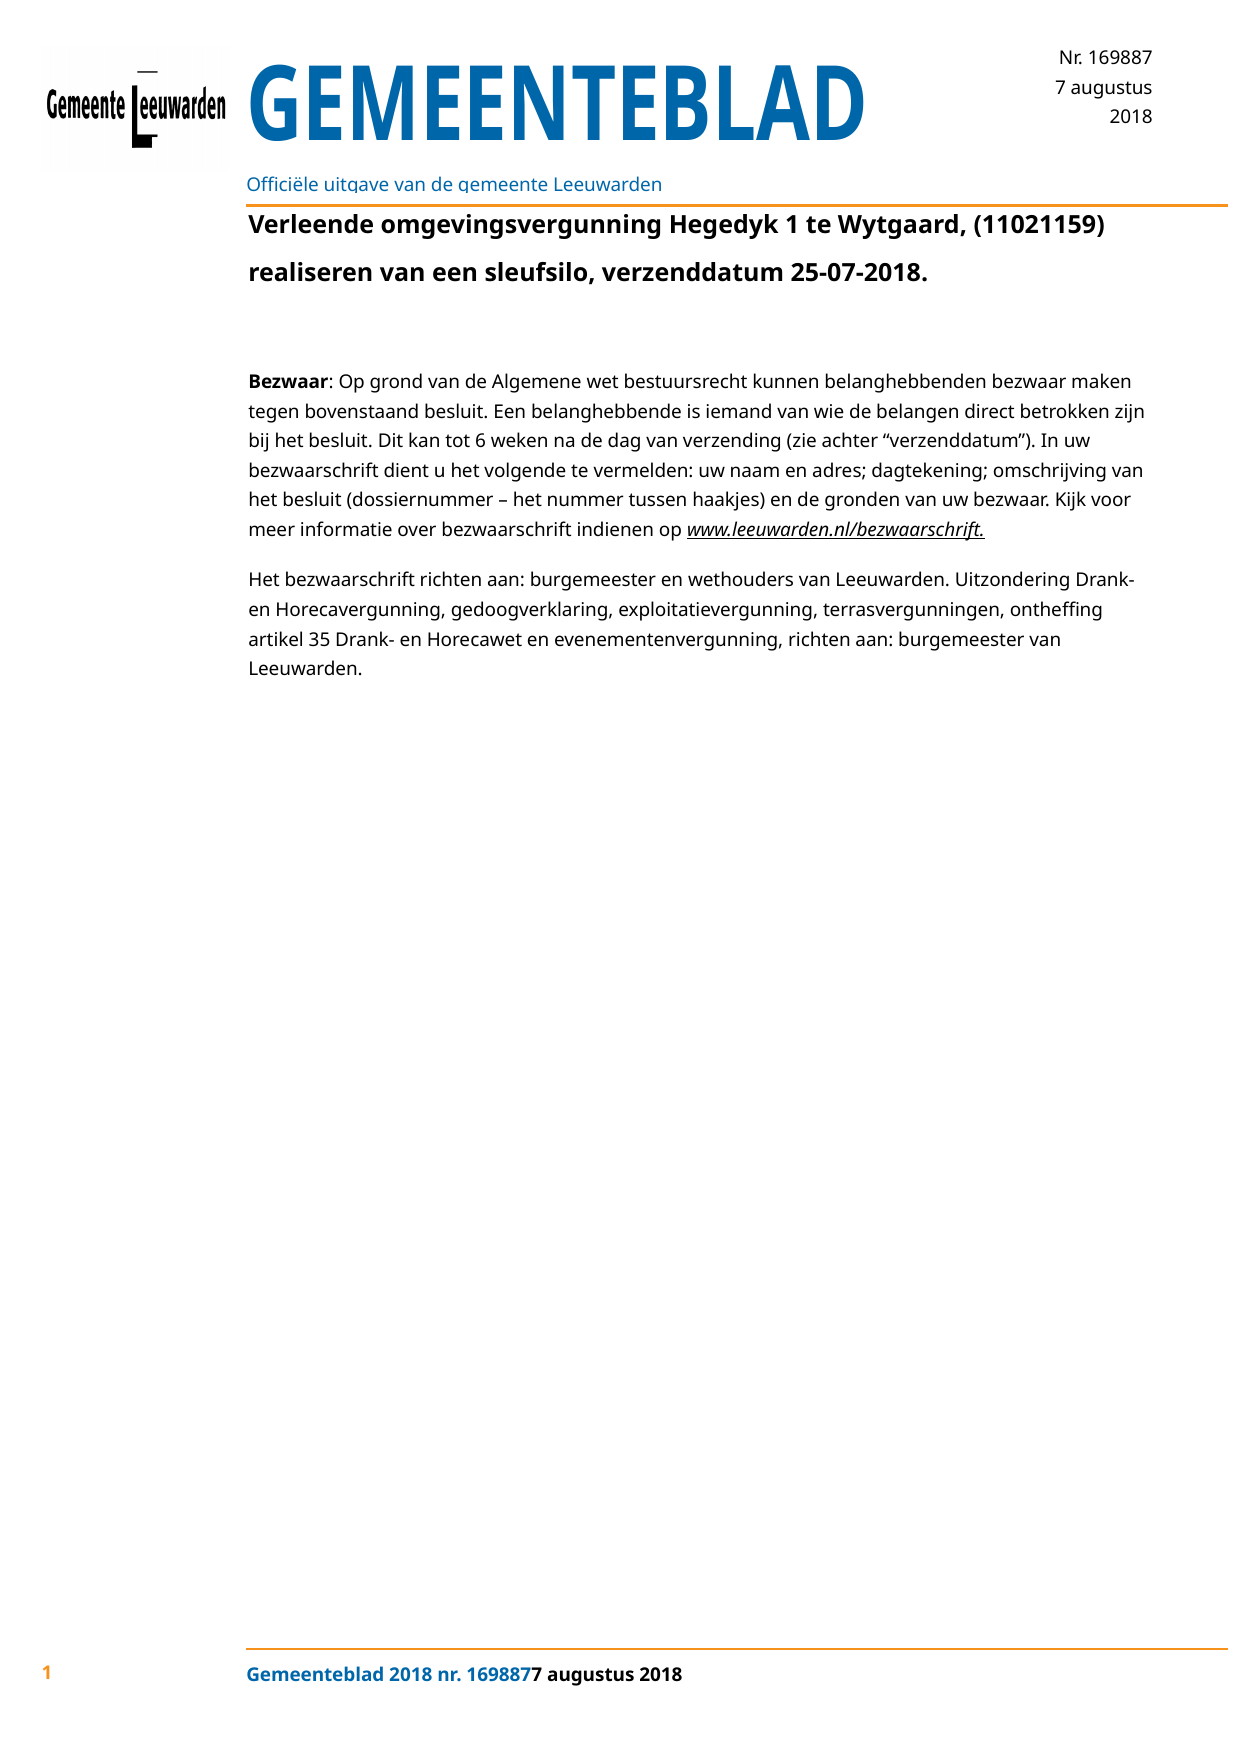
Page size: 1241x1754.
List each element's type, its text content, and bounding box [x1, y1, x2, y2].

text Bezwaar: Op grond van de Algemene wet bestuursrecht kunnen belanghebbenden bezwaar maken tegen bovenstaand besluit. Een belanghebbende is iemand van wie de belangen direct betrokken zijn bij het besluit. Dit kan tot 6 weken na de dag van verzending (zie achter “verzenddatum”). In uw bezwaarschrift dient u het volgende te vermelden: uw naam en adres; dagtekening; omschrijving van het besluit (dossiernummer – het nummer tussen haakjes) en de gronden van uw bezwaar. Kijk voor meer informatie over bezwaarschrift indienen op www.leeuwarden.nl/bezwaarschrift. [248, 368, 1152, 542]
picture [41, 47, 231, 172]
text Het bezwaarschrift richten aan: burgemeester en wethouders van Leeuwarden. Uitzondering Drank- en Horecavergunning, gedoogverklaring, exploitatievergunning, terrasvergunningen, ontheffing artikel 35 Drank- en Horecawet en evenementenvergunning, richten aan: burgemeester van Leeuwarden. [248, 567, 1152, 681]
text Verleende omgevingsvergunning Hegedyk 1 te Wytgaard, (11021159) realiseren van een sleufsilo, verzenddatum 25-07-2018. [248, 207, 1152, 288]
